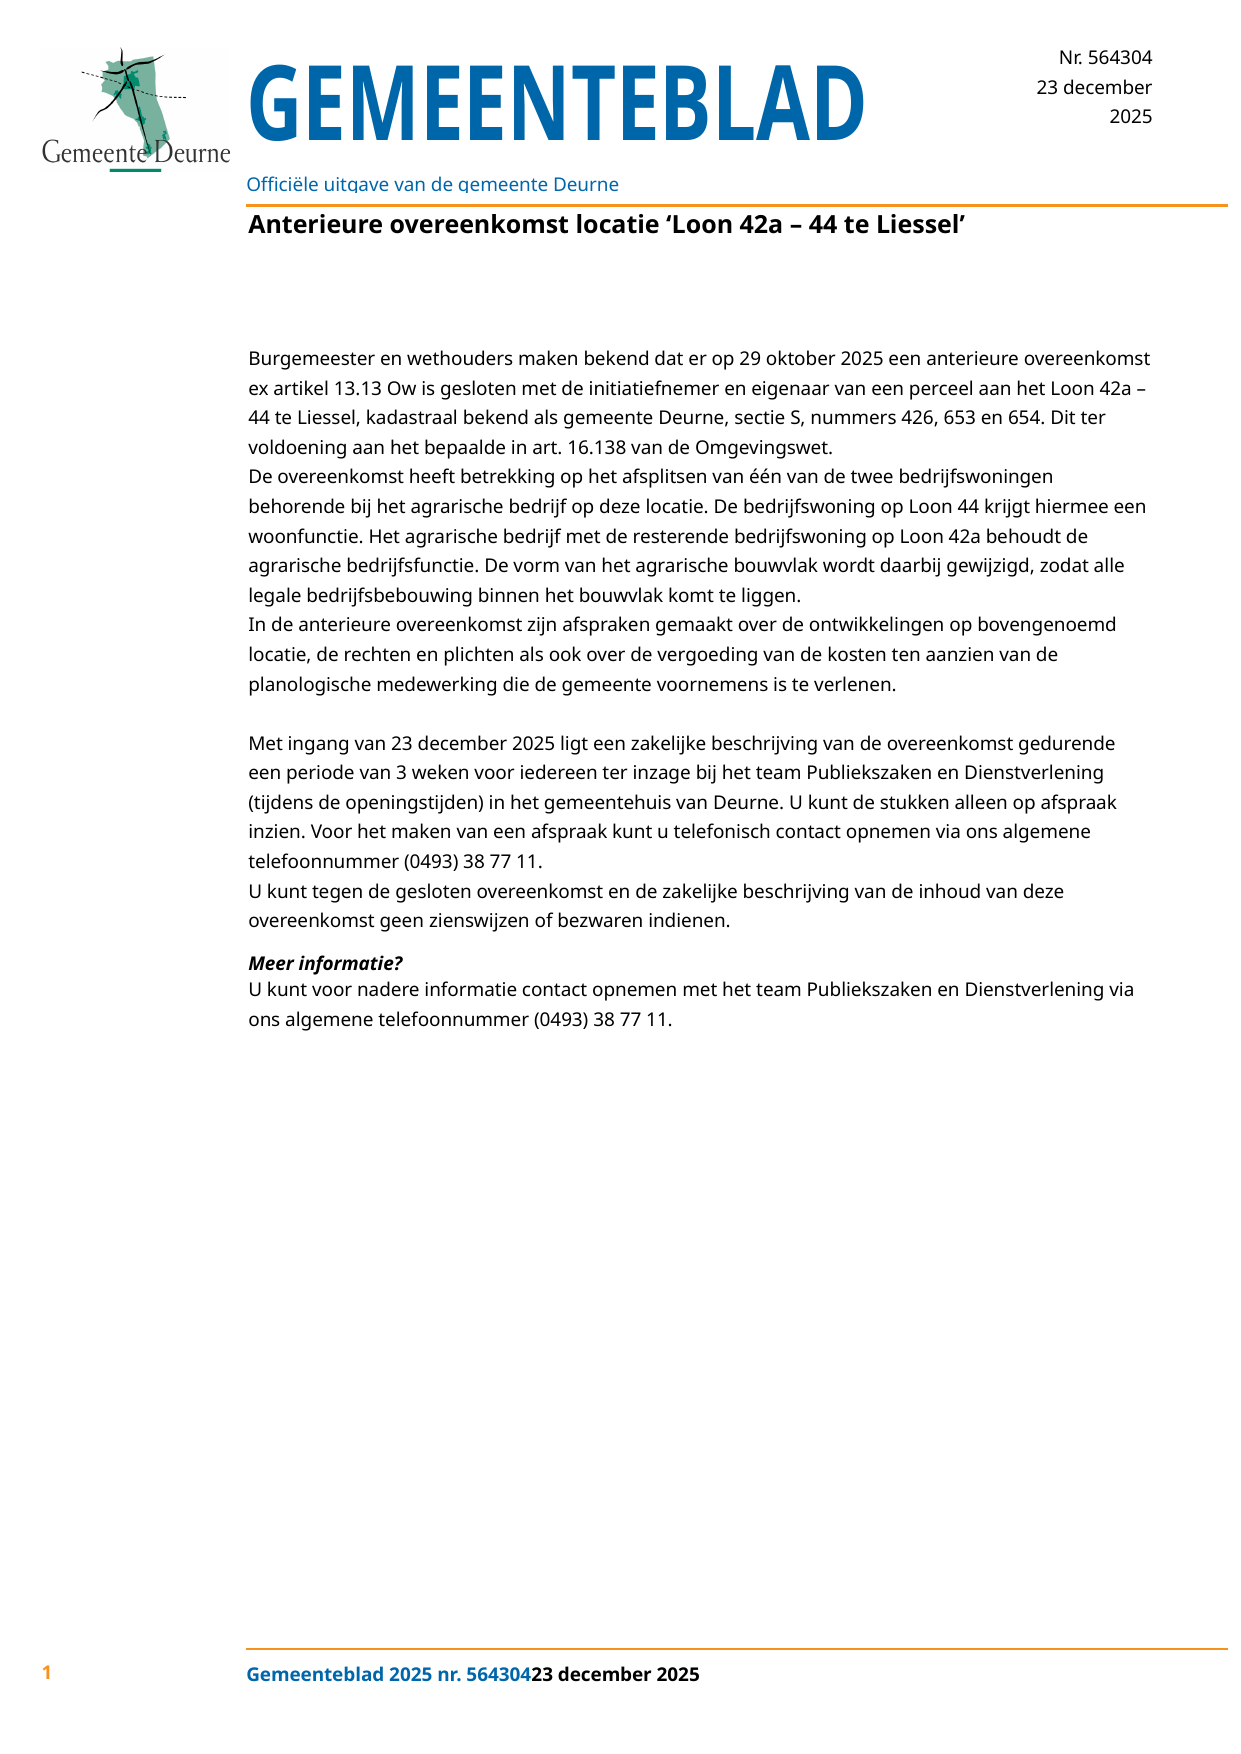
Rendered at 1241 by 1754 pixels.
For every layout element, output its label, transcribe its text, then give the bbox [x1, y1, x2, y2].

text U kunt voor nadere informatie contact opnemen met het team Publiekszaken en Dienstverlening via ons algemene telefoonnummer (0493) 38 77 11. [248, 976, 1152, 1032]
text In de anterieure overeenkomst zijn afspraken gemaakt over de ontwikkelingen op bovengenoemd locatie, de rechten en plichten als ook over de vergoeding van de kosten ten aanzien van de planologische medewerking die de gemeente voornemens is te verlenen. [248, 612, 1152, 696]
text De overeenkomst heeft betrekking op het afsplitsen van één van de twee bedrijfswoningen behorende bij het agrarische bedrijf op deze locatie. De bedrijfswoning op Loon 44 krijgt hiermee een woonfunctie. Het agrarische bedrijf met de resterende bedrijfswoning op Loon 42a behoudt de agrarische bedrijfsfunctie. De vorm van het agrarische bouwvlak wordt daarbij gewijzigd, zodat alle legale bedrijfsbebouwing binnen het bouwvlak komt te liggen. [248, 464, 1152, 608]
text Burgemeester en wethouders maken bekend dat er op 29 oktober 2025 een anterieure overeenkomst ex artikel 13.13 Ow is gesloten met de initiatiefnemer en eigenaar van een perceel aan het Loon 42a – 44 te Liessel, kadastraal bekend als gemeente Deurne, sectie S, nummers 426, 653 en 654. Dit ter voldoening aan het bepaalde in art. 16.138 van de Omgevingswet. [248, 345, 1152, 460]
text Met ingang van 23 december 2025 ligt een zakelijke beschrijving van de overeenkomst gedurende een periode van 3 weken voor iedereen ter inzage bij het team Publiekszaken en Dienstverlening (tijdens de openingstijden) in het gemeentehuis van Deurne. U kunt de stukken alleen op afspraak inzien. Voor het maken van een afspraak kunt u telefonisch contact opnemen via ons algemene telefoonnummer (0493) 38 77 11. [248, 730, 1152, 874]
text U kunt tegen de gesloten overeenkomst en de zakelijke beschrijving van de inhoud van deze overeenkomst geen zienswijzen of bezwaren indienen. [248, 878, 1152, 933]
picture [41, 47, 231, 172]
text Meer informatie? [248, 951, 1152, 976]
text Anterieure overeenkomst locatie ‘Loon 42a – 44 te Liessel’ [248, 207, 1152, 241]
